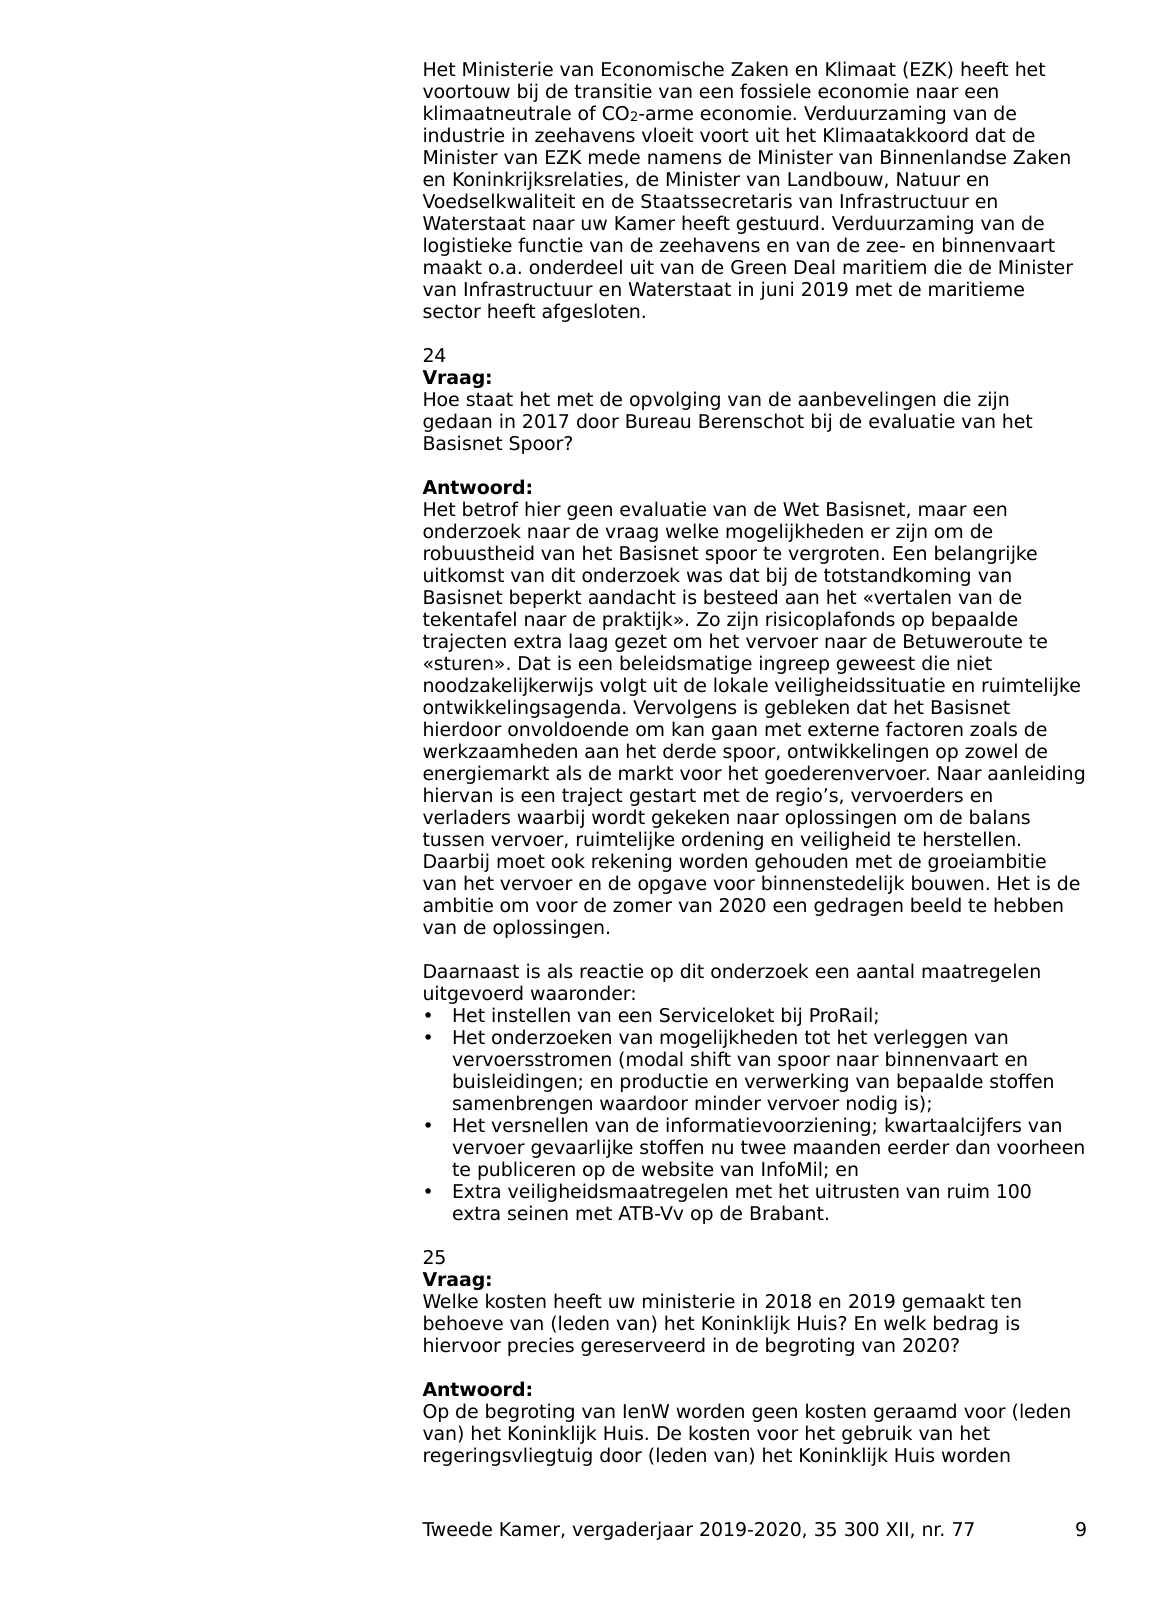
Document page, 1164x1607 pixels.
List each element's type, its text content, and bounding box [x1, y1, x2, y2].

text Welke kosten heeft uw ministerie in 2018 en 2019 gemaakt ten behoeve van (leden van) het Koninklijk Huis? En welk bedrag is hiervoor precies gereserveerd in de begroting van 2020? [422, 1291, 1087, 1357]
text • Het instellen van een Serviceloket bij ProRail; [422, 1005, 1087, 1027]
text Antwoord: [422, 1379, 1087, 1401]
text • Het onderzoeken van mogelijkheden tot het verleggen van vervoersstromen (modal shift van spoor naar binnenvaart en buisleidingen; en productie en verwerking van bepaalde stoffen samenbrengen waardoor minder vervoer nodig is); [422, 1027, 1087, 1115]
text Het betrof hier geen evaluatie van de Wet Basisnet, maar een onderzoek naar de vraag welke mogelijkheden er zijn om de robuustheid van het Basisnet spoor te vergroten. Een belangrijke uitkomst van dit onderzoek was dat bij de totstandkoming van Basisnet beperkt aandacht is besteed aan het «vertalen van de tekentafel naar de praktijk». Zo zijn risicoplafonds op bepaalde trajecten extra laag gezet om het vervoer naar de Betuweroute te «sturen». Dat is een beleidsmatige ingreep geweest die niet noodzakelijkerwijs volgt uit de lokale veiligheidssituatie en ruimtelijke ontwikkelingsagenda. Vervolgens is gebleken dat het Basisnet hierdoor onvoldoende om kan gaan met externe factoren zoals de werkzaamheden aan het derde spoor, ontwikkelingen op zowel de energiemarkt als de markt voor het goederenvervoer. Naar aanleiding hiervan is een traject gestart met de regio’s, vervoerders en verladers waarbij wordt gekeken naar oplossingen om de balans tussen vervoer, ruimtelijke ordening en veiligheid te herstellen. Daarbij moet ook rekening worden gehouden met de groeiambitie van het vervoer en de opgave voor binnenstedelijk bouwen. Het is de ambitie om voor de zomer van 2020 een gedragen beeld te hebben van de oplossingen. [422, 499, 1087, 939]
text Antwoord: [422, 477, 1087, 499]
text Vraag: [422, 367, 1087, 389]
text Vraag: [422, 1269, 1087, 1291]
text Op de begroting van IenW worden geen kosten geraamd voor (leden van) het Koninklijk Huis. De kosten voor het gebruik van het regeringsvliegtuig door (leden van) het Koninklijk Huis worden [422, 1401, 1087, 1467]
text 24 [422, 345, 1087, 367]
text Het Ministerie van Economische Zaken en Klimaat (EZK) heeft het voortouw bij de transitie van een fossiele economie naar een klimaatneutrale of CO2-arme economie. Verduurzaming van de industrie in zeehavens vloeit voort uit het Klimaatakkoord dat de Minister van EZK mede namens de Minister van Binnenlandse Zaken en Koninkrijksrelaties, de Minister van Landbouw, Natuur en Voedselkwaliteit en de Staatssecretaris van Infrastructuur en Waterstaat naar uw Kamer heeft gestuurd. Verduurzaming van de logistieke functie van de zeehavens en van de zee- en binnenvaart maakt o.a. onderdeel uit van de Green Deal maritiem die de Minister van Infrastructuur en Waterstaat in juni 2019 met de maritieme sector heeft afgesloten. [422, 59, 1087, 323]
text • Extra veiligheidsmaatregelen met het uitrusten van ruim 100 extra seinen met ATB-Vv op de Brabant. [422, 1181, 1087, 1224]
text Hoe staat het met de opvolging van de aanbevelingen die zijn gedaan in 2017 door Bureau Berenschot bij de evaluatie van het Basisnet Spoor? [422, 389, 1087, 455]
text Daarnaast is als reactie op dit onderzoek een aantal maatregelen uitgevoerd waaronder: [422, 961, 1087, 1005]
text • Het versnellen van de informatievoorziening; kwartaalcijfers van vervoer gevaarlijke stoffen nu twee maanden eerder dan voorheen te publiceren op de website van InfoMil; en [422, 1115, 1087, 1181]
text 25 [422, 1247, 1087, 1269]
